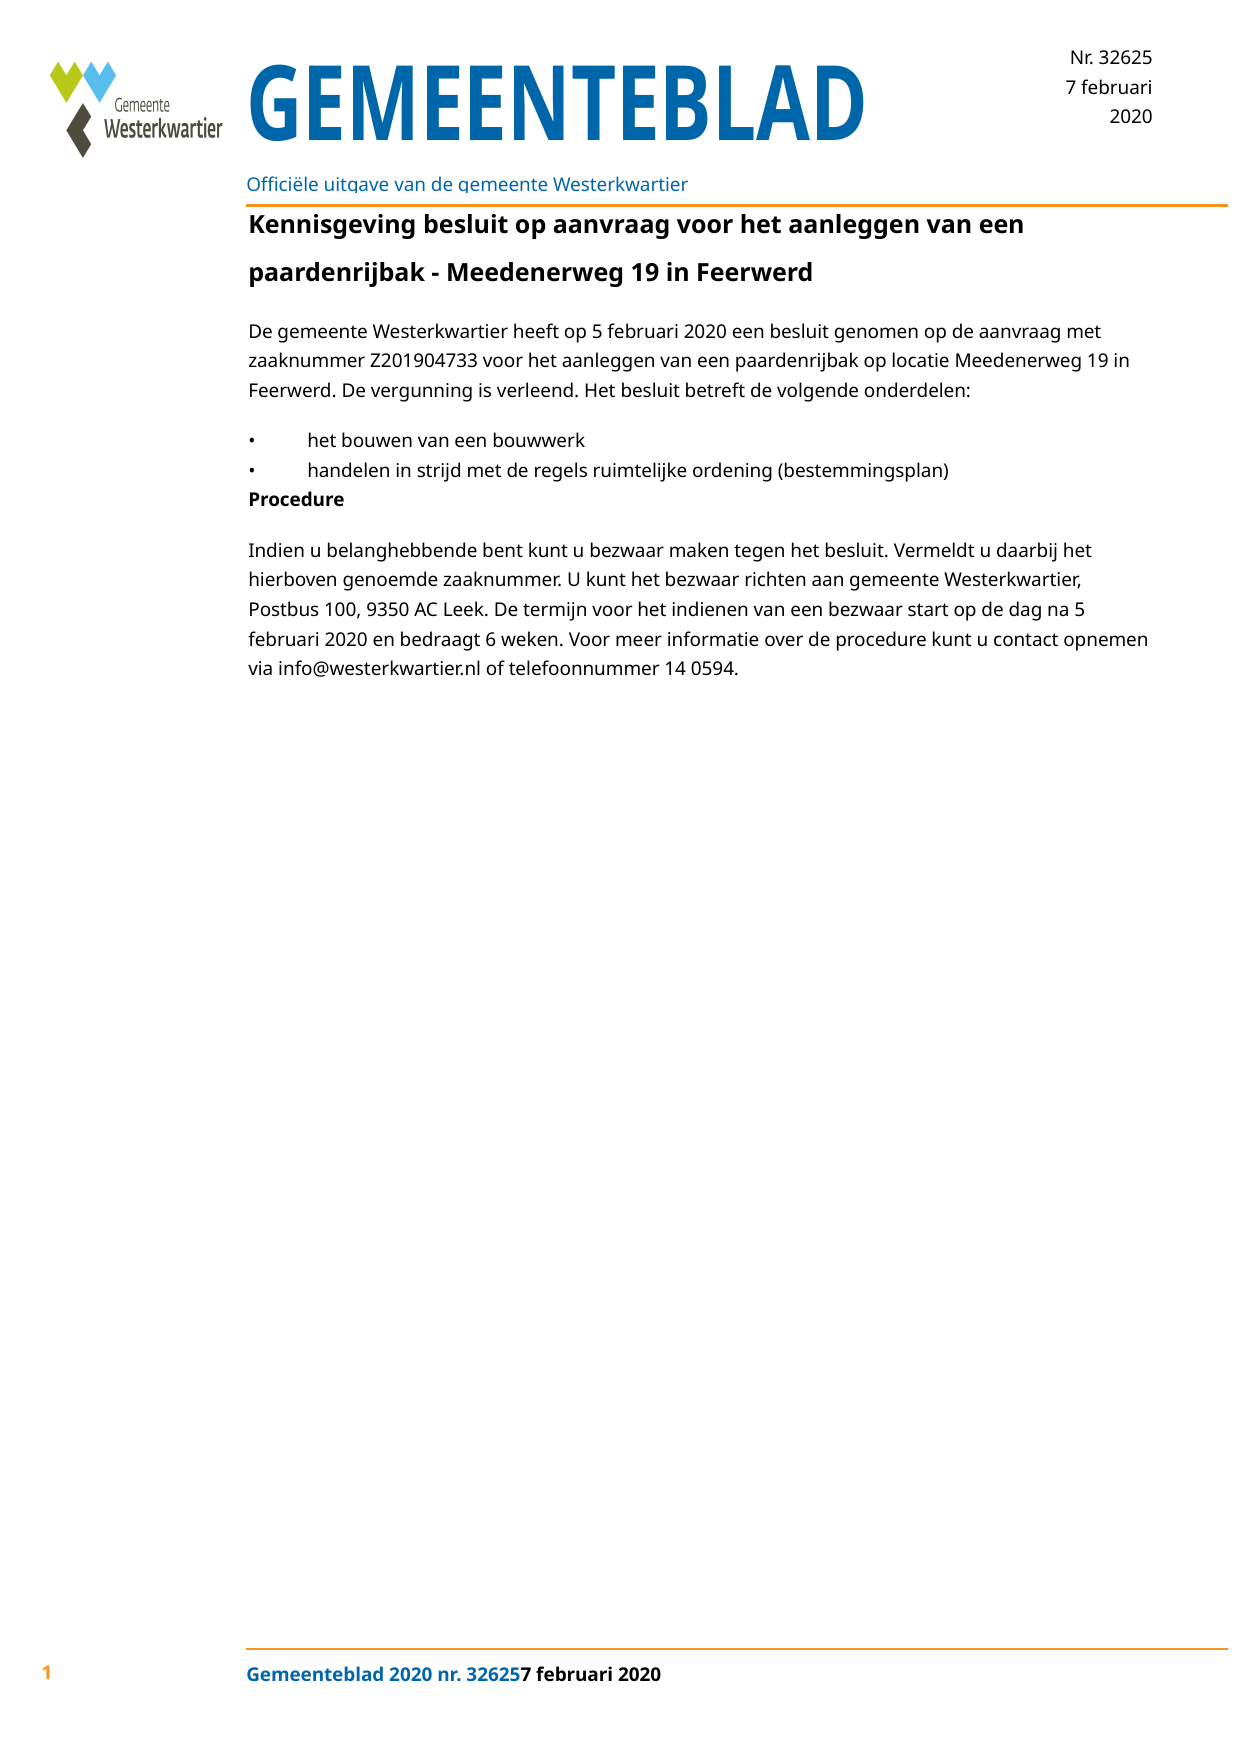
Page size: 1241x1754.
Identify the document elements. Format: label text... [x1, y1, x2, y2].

list het bouwen van een bouwwerk [248, 427, 1152, 453]
picture [41, 47, 231, 172]
text Procedure [248, 487, 1152, 512]
text Kennisgeving besluit op aanvraag voor het aanleggen van een paardenrijbak - Meedenerweg 19 in Feerwerd [248, 207, 1152, 288]
list handelen in strijd met de regels ruimtelijke ordening (bestemmingsplan) [248, 457, 1152, 483]
text De gemeente Westerkwartier heeft op 5 februari 2020 een besluit genomen op de aanvraag met zaaknummer Z201904733 voor het aanleggen van een paardenrijbak op locatie Meedenerweg 19 in Feerwerd. De vergunning is verleend. Het besluit betreft de volgende onderdelen: [248, 318, 1152, 403]
text Indien u belanghebbende bent kunt u bezwaar maken tegen het besluit. Vermeldt u daarbij het hierboven genoemde zaaknummer. U kunt het bezwaar richten aan gemeente Westerkwartier, Postbus 100, 9350 AC Leek. De termijn voor het indienen van een bezwaar start op de dag na 5 februari 2020 en bedraagt 6 weken. Voor meer informatie over de procedure kunt u contact opnemen via info@westerkwartier.nl of telefoonnummer 14 0594. [248, 537, 1152, 681]
